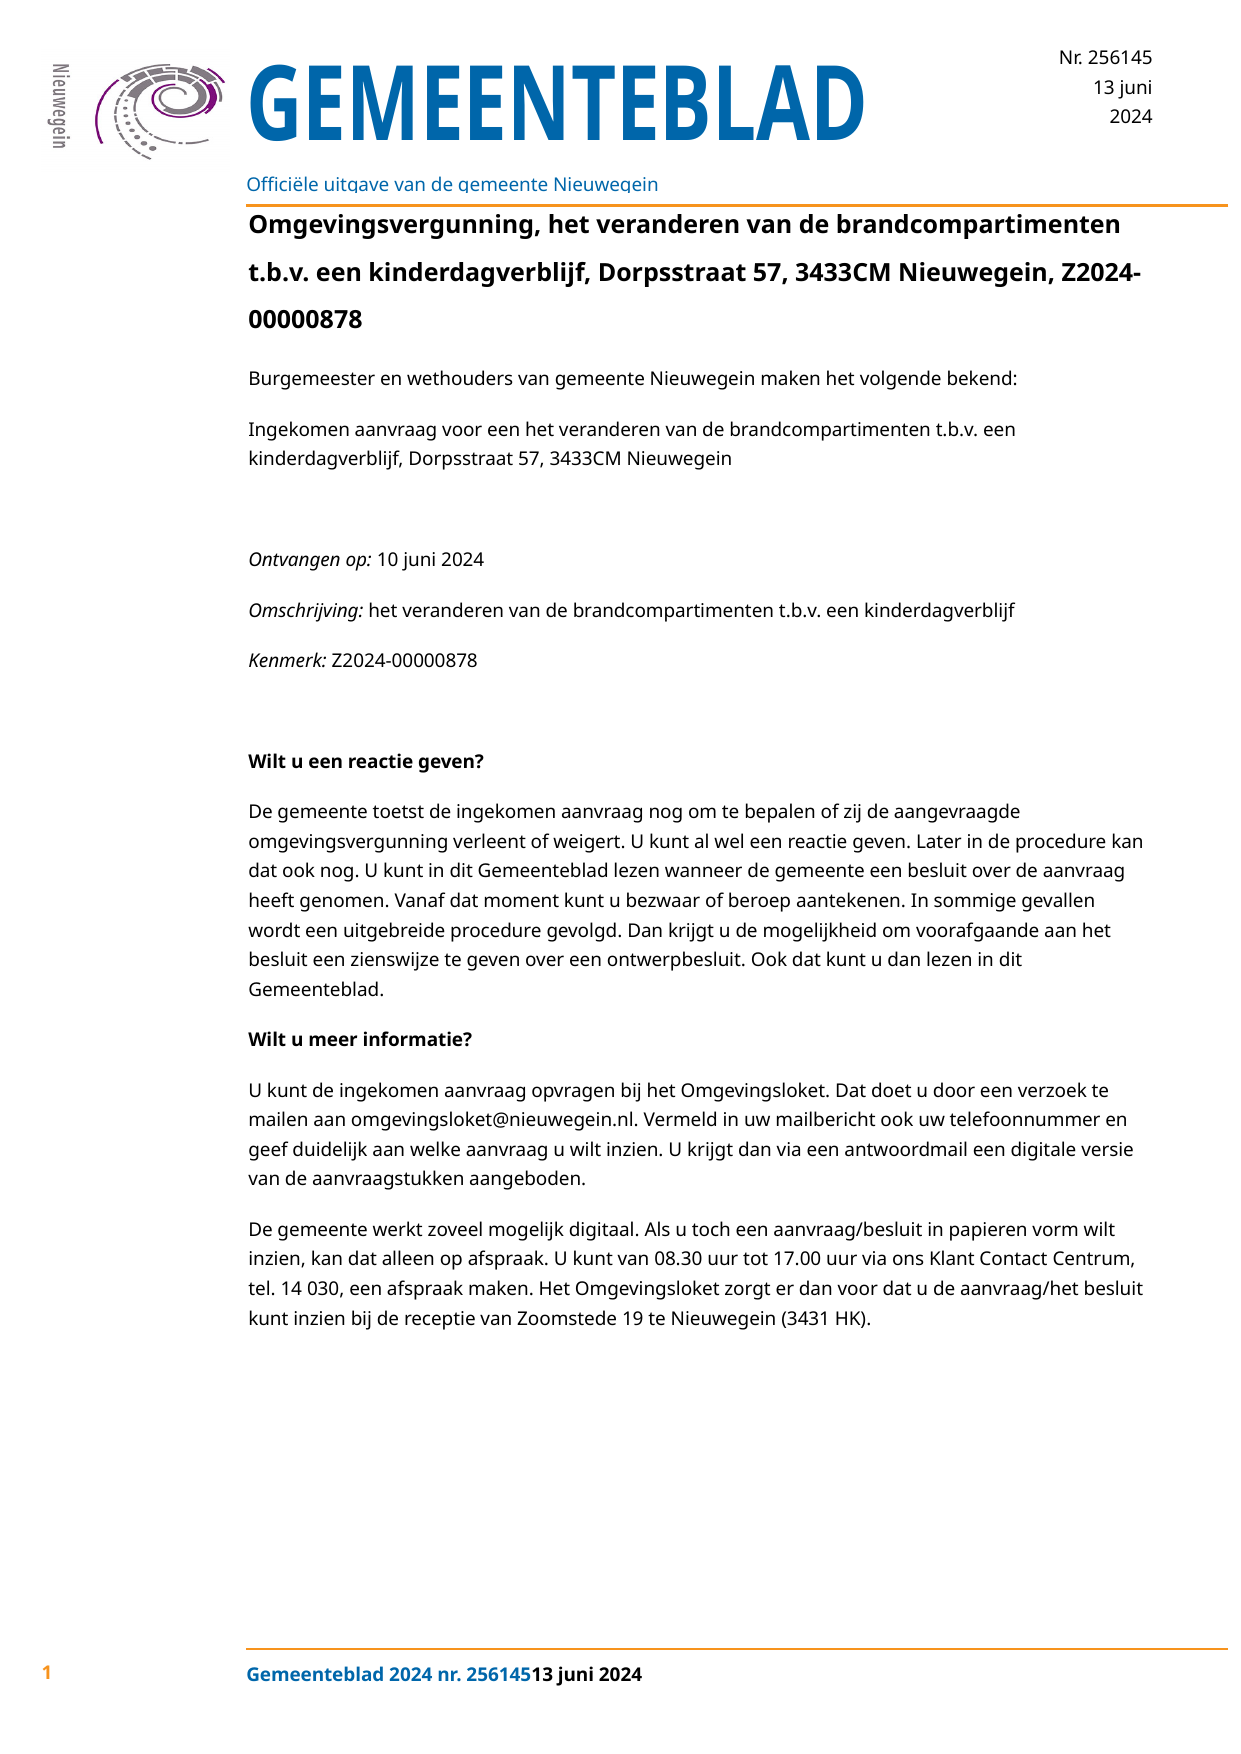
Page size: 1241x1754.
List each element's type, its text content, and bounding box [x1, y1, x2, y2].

text De gemeente toetst de ingekomen aanvraag nog om te bepalen of zij de aangevraagde omgevingsvergunning verleent of weigert. U kunt al wel een reactie geven. Later in de procedure kan dat ook nog. U kunt in dit Gemeenteblad lezen wanneer de gemeente een besluit over de aanvraag heeft genomen. Vanaf dat moment kunt u bezwaar of beroep aantekenen. In sommige gevallen wordt een uitgebreide procedure gevolgd. Dan krijgt u de mogelijkheid om voorafgaande aan het besluit een zienswijze te geven over een ontwerpbesluit. Ook dat kunt u dan lezen in dit Gemeenteblad. [248, 798, 1152, 1002]
text Ontvangen op: 10 juni 2024 [248, 546, 1152, 572]
text Wilt u meer informatie? [248, 1026, 1152, 1052]
picture [41, 47, 231, 172]
text Ingekomen aanvraag voor een het veranderen van de brandcompartimenten t.b.v. een kinderdagverblijf, Dorpsstraat 57, 3433CM Nieuwegein [248, 416, 1152, 471]
text U kunt de ingekomen aanvraag opvragen bij het Omgevingsloket. Dat doet u door een verzoek te mailen aan omgevingsloket@nieuwegein.nl. Vermeld in uw mailbericht ook uw telefoonnummer en geef duidelijk aan welke aanvraag u wilt inzien. U krijgt dan via een antwoordmail een digitale versie van de aanvraagstukken aangeboden. [248, 1077, 1152, 1191]
text De gemeente werkt zoveel mogelijk digitaal. Als u toch een aanvraag/besluit in papieren vorm wilt inzien, kan dat alleen op afspraak. U kunt van 08.30 uur tot 17.00 uur via ons Klant Contact Centrum, tel. 14 030, een afspraak maken. Het Omgevingsloket zorgt er dan voor dat u de aanvraag/het besluit kunt inzien bij de receptie van Zoomstede 19 te Nieuwegein (3431 HK). [248, 1216, 1152, 1330]
text Omgevingsvergunning, het veranderen van de brandcompartimenten t.b.v. een kinderdagverblijf, Dorpsstraat 57, 3433CM Nieuwegein, Z2024-00000878 [248, 207, 1152, 336]
text Kenmerk: Z2024-00000878 [248, 647, 1152, 673]
text Omschrijving: het veranderen van de brandcompartimenten t.b.v. een kinderdagverblijf [248, 597, 1152, 622]
text Burgemeester en wethouders van gemeente Nieuwegein maken het volgende bekend: [248, 366, 1152, 391]
text Wilt u een reactie geven? [248, 748, 1152, 774]
